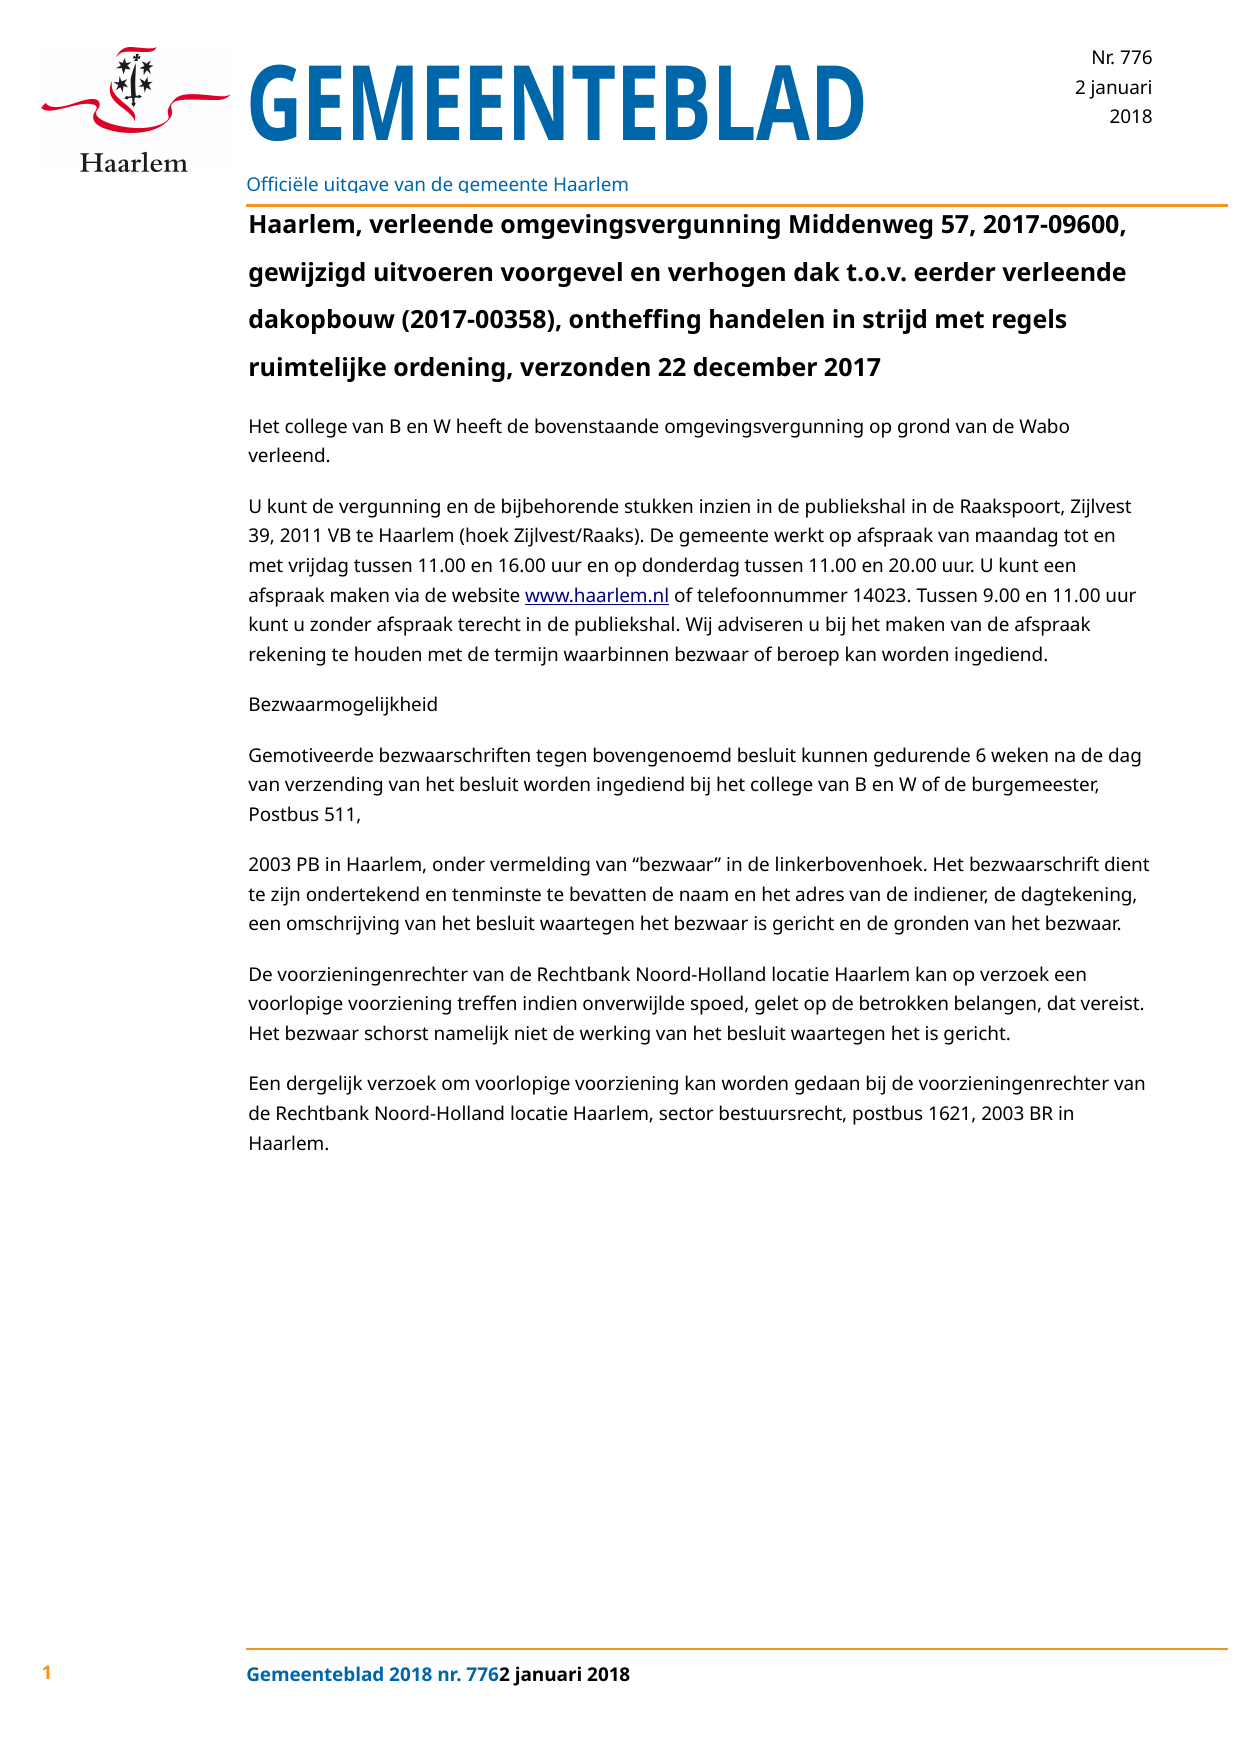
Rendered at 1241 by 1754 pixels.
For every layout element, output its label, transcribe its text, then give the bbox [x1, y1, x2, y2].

text U kunt de vergunning en de bijbehorende stukken inzien in de publiekshal in de Raakspoort, Zijlvest 39, 2011 VB te Haarlem (hoek Zijlvest/Raaks). De gemeente werkt op afspraak van maandag tot en met vrijdag tussen 11.00 en 16.00 uur en op donderdag tussen 11.00 en 20.00 uur. U kunt een afspraak maken via de website www.haarlem.nl of telefoonnummer 14023. Tussen 9.00 en 11.00 uur kunt u zonder afspraak terecht in de publiekshal. Wij adviseren u bij het maken van de afspraak rekening te houden met de termijn waarbinnen bezwaar of beroep kan worden ingediend. [248, 493, 1152, 667]
text Een dergelijk verzoek om voorlopige voorziening kan worden gedaan bij de voorzieningenrechter van de Rechtbank Noord-Holland locatie Haarlem, sector bestuursrecht, postbus 1621, 2003 BR in Haarlem. [248, 1071, 1152, 1156]
text De voorzieningenrechter van de Rechtbank Noord-Holland locatie Haarlem kan op verzoek een voorlopige voorziening treffen indien onverwijlde spoed, gelet op de betrokken belangen, dat vereist. Het bezwaar schorst namelijk niet de werking van het besluit waartegen het is gericht. [248, 961, 1152, 1046]
text Bezwaarmogelijkheid [248, 691, 1152, 717]
text Haarlem, verleende omgevingsvergunning Middenweg 57, 2017-09600, gewijzigd uitvoeren voorgevel en verhogen dak t.o.v. eerder verleende dakopbouw (2017-00358), ontheffing handelen in strijd met regels ruimtelijke ordening, verzonden 22 december 2017 [248, 207, 1152, 384]
picture [41, 47, 231, 172]
text Gemotiveerde bezwaarschriften tegen bovengenoemd besluit kunnen gedurende 6 weken na de dag van verzending van het besluit worden ingediend bij het college van B en W of de burgemeester, Postbus 511, [248, 742, 1152, 827]
text Het college van B en W heeft de bovenstaande omgevingsvergunning op grond van de Wabo verleend. [248, 413, 1152, 468]
text 2003 PB in Haarlem, onder vermelding van “bezwaar” in de linkerbovenhoek. Het bezwaarschrift dient te zijn ondertekend en tenminste te bevatten de naam en het adres van de indiener, de dagtekening, een omschrijving van het besluit waartegen het bezwaar is gericht en de gronden van het bezwaar. [248, 851, 1152, 936]
